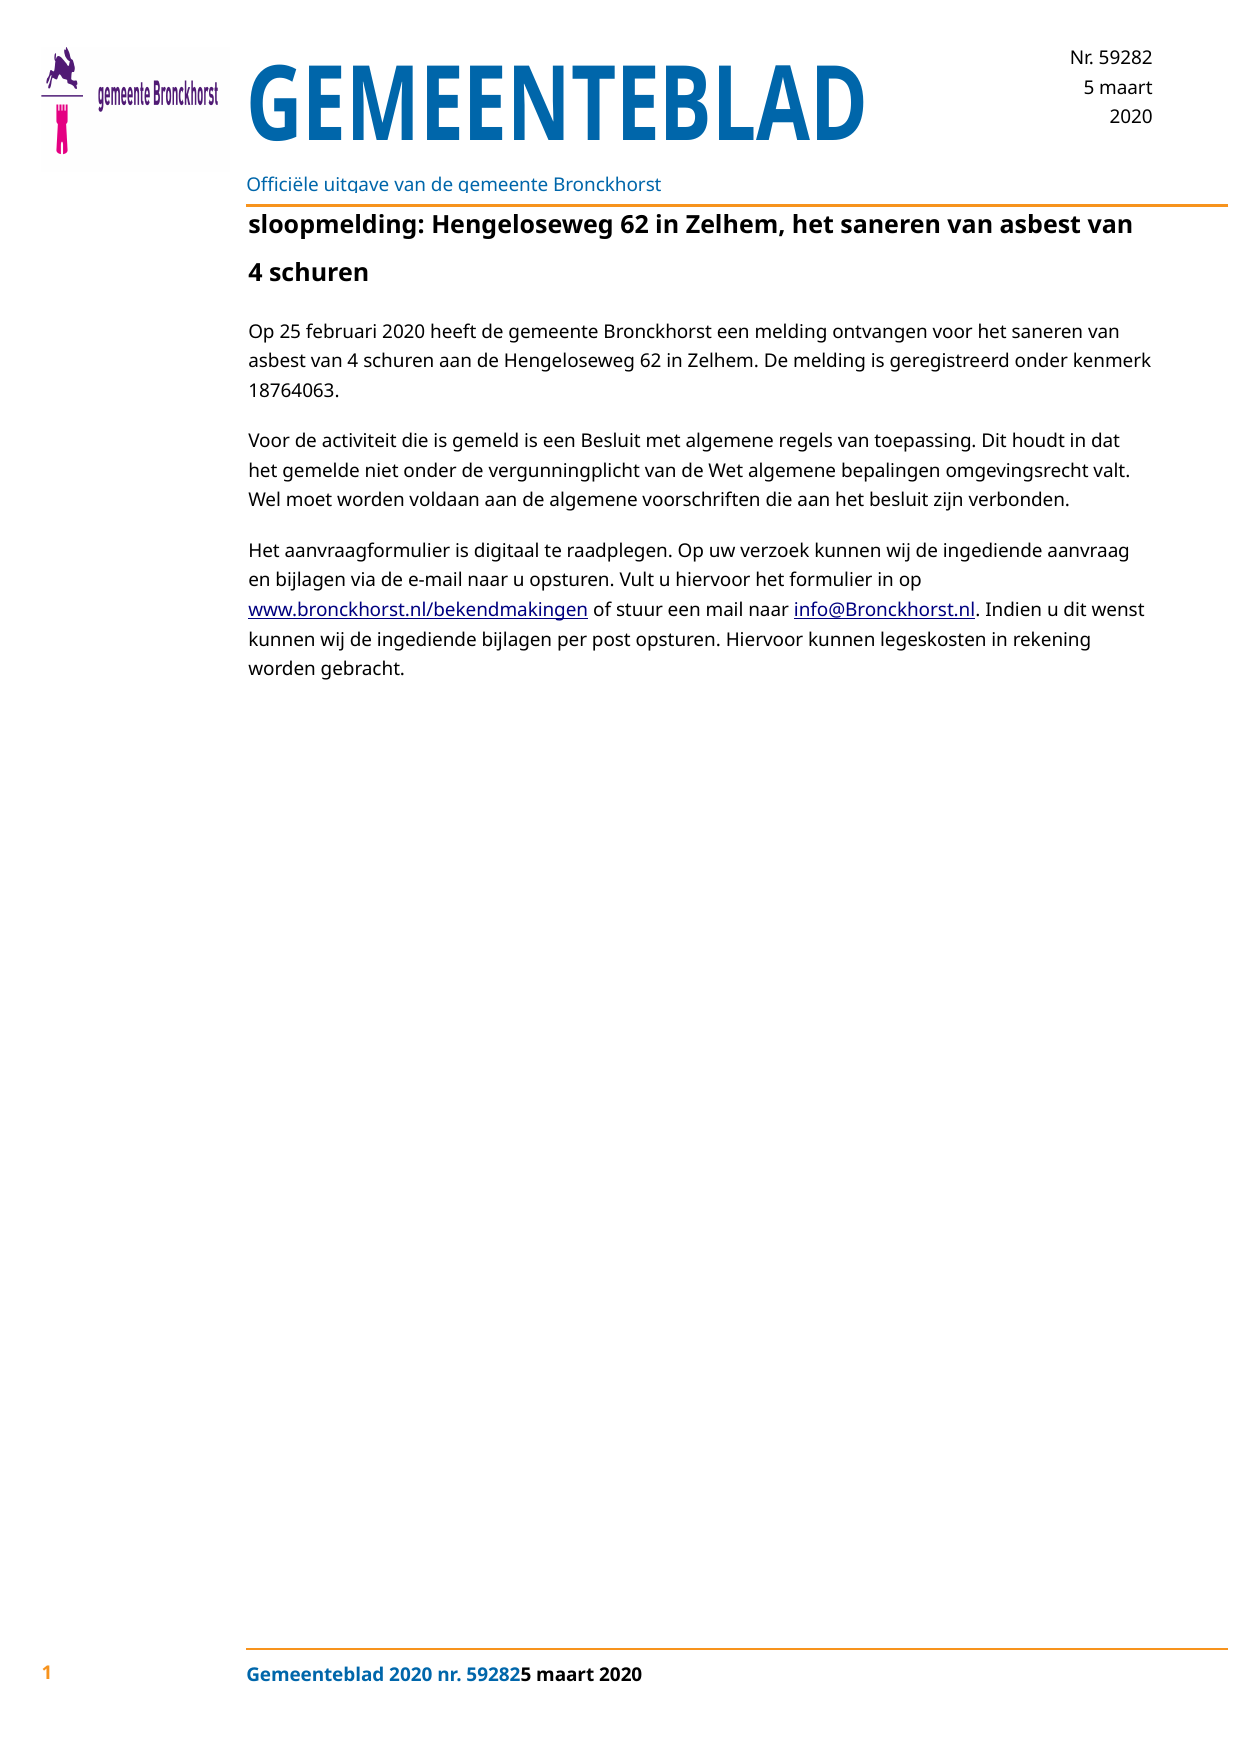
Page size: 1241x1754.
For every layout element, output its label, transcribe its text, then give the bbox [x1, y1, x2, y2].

text sloopmelding: Hengeloseweg 62 in Zelhem, het saneren van asbest van 4 schuren [248, 207, 1152, 288]
text Op 25 februari 2020 heeft de gemeente Bronckhorst een melding ontvangen voor het saneren van asbest van 4 schuren aan de Hengeloseweg 62 in Zelhem. De melding is geregistreerd onder kenmerk 18764063. [248, 318, 1152, 403]
text Voor de activiteit die is gemeld is een Besluit met algemene regels van toepassing. Dit houdt in dat het gemelde niet onder de vergunningplicht van de Wet algemene bepalingen omgevingsrecht valt. Wel moet worden voldaan aan de algemene voorschriften die aan het besluit zijn verbonden. [248, 427, 1152, 512]
picture [41, 47, 231, 172]
text Het aanvraagformulier is digitaal te raadplegen. Op uw verzoek kunnen wij de ingediende aanvraag en bijlagen via de e-mail naar u opsturen. Vult u hiervoor het formulier in op www.bronckhorst.nl/bekendmakingen of stuur een mail naar info@Bronckhorst.nl. Indien u dit wenst kunnen wij de ingediende bijlagen per post opsturen. Hiervoor kunnen legeskosten in rekening worden gebracht. [248, 537, 1152, 681]
